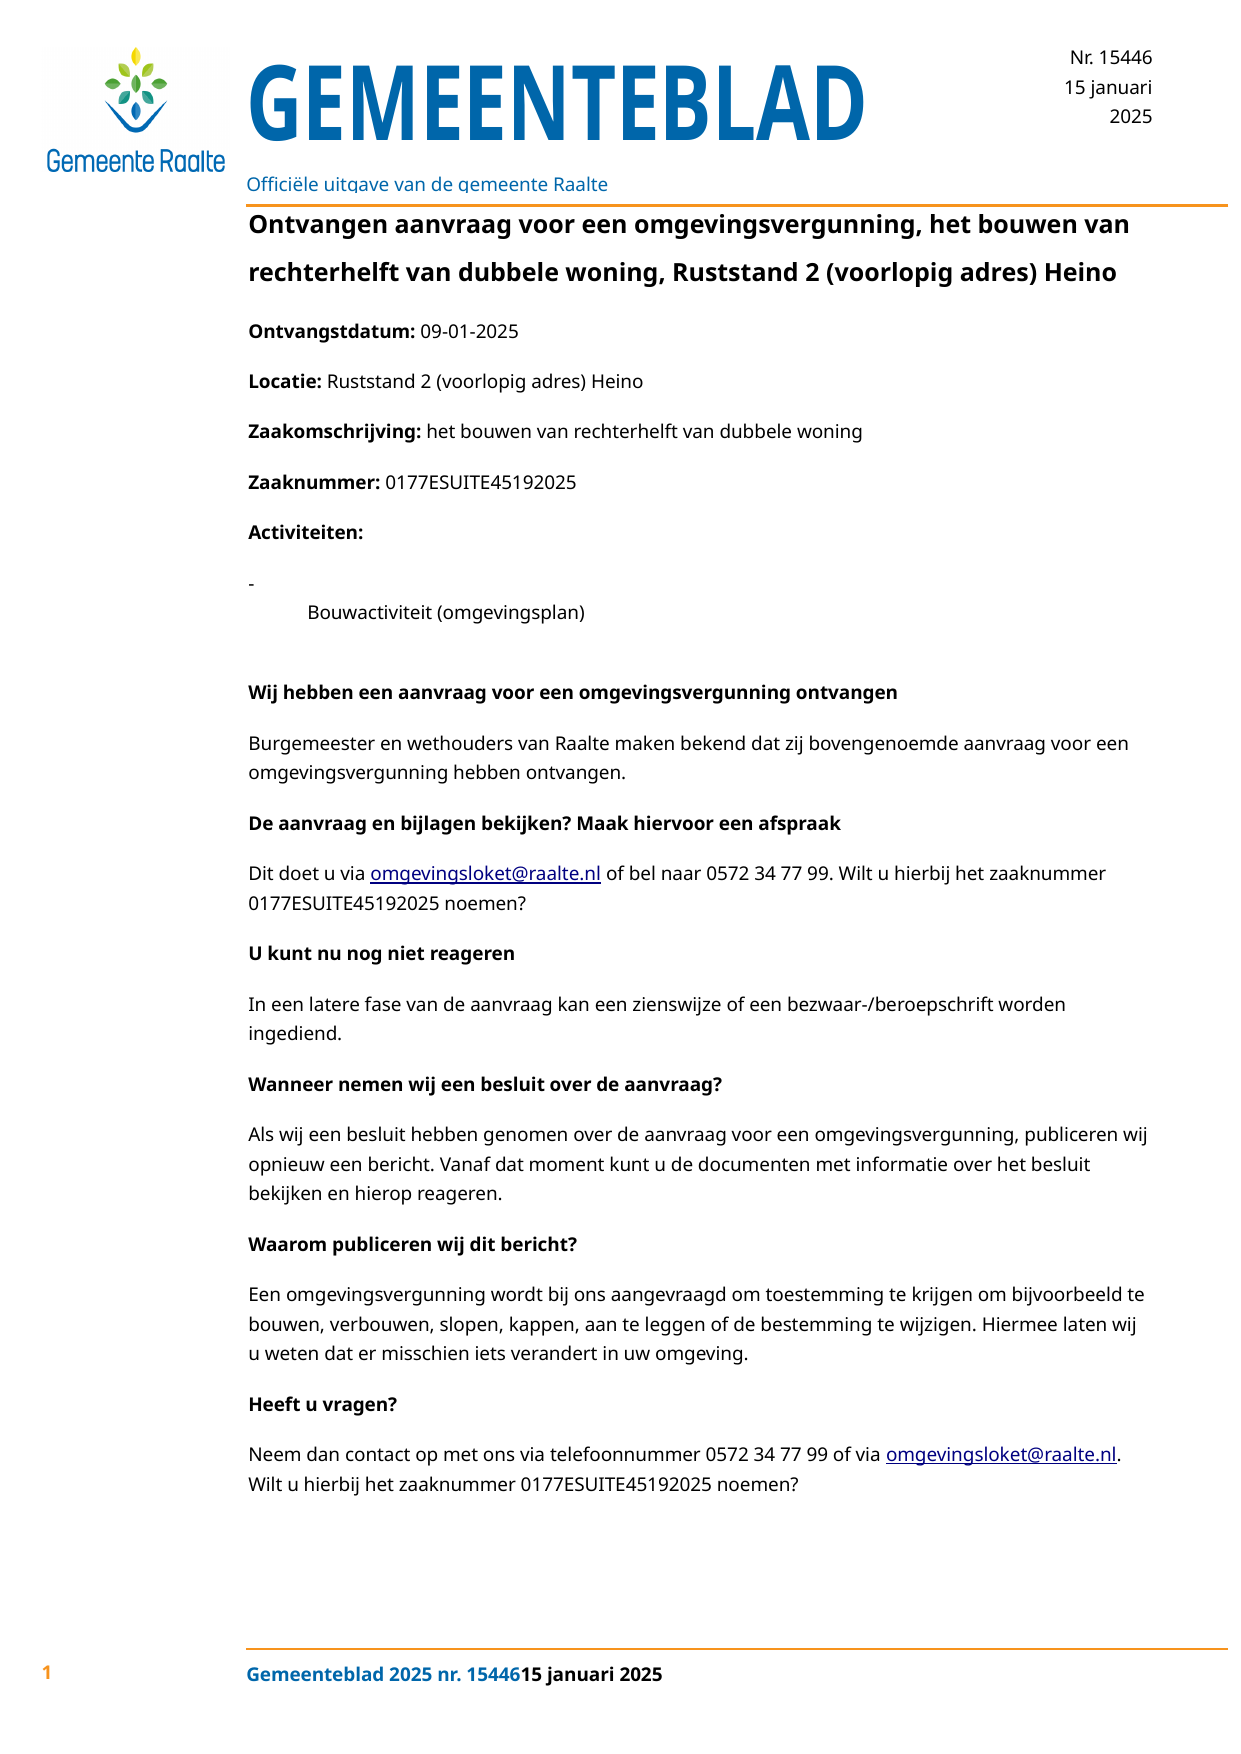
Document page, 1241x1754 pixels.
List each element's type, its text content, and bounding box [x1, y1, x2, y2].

picture [41, 47, 231, 172]
text Wij hebben een aanvraag voor een omgevingsvergunning ontvangen [248, 679, 1152, 705]
text Zaakomschrijving: het bouwen van rechterhelft van dubbele woning [248, 419, 1152, 444]
text Waarom publiceren wij dit bericht? [248, 1231, 1152, 1257]
text Locatie: Ruststand 2 (voorlopig adres) Heino [248, 368, 1152, 394]
text U kunt nu nog niet reageren [248, 940, 1152, 966]
text Neem dan contact op met ons via telefoonnummer 0572 34 77 99 of via omgevingsloket@raalte.nl. Wilt u hierbij het zaaknummer 0177ESUITE45192025 noemen? [248, 1441, 1152, 1497]
text In een latere fase van de aanvraag kan een zienswijze of een bezwaar-/beroepschrift worden ingediend. [248, 991, 1152, 1046]
text Zaaknummer: 0177ESUITE45192025 [248, 469, 1152, 495]
text Burgemeester en wethouders van Raalte maken bekend dat zij bovengenoemde aanvraag voor een omgevingsvergunning hebben ontvangen. [248, 730, 1152, 785]
text De aanvraag en bijlagen bekijken? Maak hiervoor een afspraak [248, 810, 1152, 836]
text Activiteiten: [248, 519, 1152, 545]
text Dit doet u via omgevingsloket@raalte.nl of bel naar 0572 34 77 99. Wilt u hierbij het zaaknummer 0177ESUITE45192025 noemen? [248, 860, 1152, 916]
text Ontvangstdatum: 09-01-2025 [248, 318, 1152, 344]
text Als wij een besluit hebben genomen over de aanvraag voor een omgevingsvergunning, publiceren wij opnieuw een bericht. Vanaf dat moment kunt u de documenten met informatie over het besluit bekijken en hierop reageren. [248, 1121, 1152, 1206]
text Wanneer nemen wij een besluit over de aanvraag? [248, 1071, 1152, 1097]
text Ontvangen aanvraag voor een omgevingsvergunning, het bouwen van rechterhelft van dubbele woning, Ruststand 2 (voorlopig adres) Heino [248, 207, 1152, 288]
text Een omgevingsvergunning wordt bij ons aangevraagd om toestemming te krijgen om bijvoorbeeld te bouwen, verbouwen, slopen, kappen, aan te leggen of de bestemming te wijzigen. Hiermee laten wij u weten dat er misschien iets verandert in uw omgeving. [248, 1281, 1152, 1366]
list Bouwactiviteit (omgevingsplan) [248, 599, 1152, 625]
text Heeft u vragen? [248, 1391, 1152, 1417]
